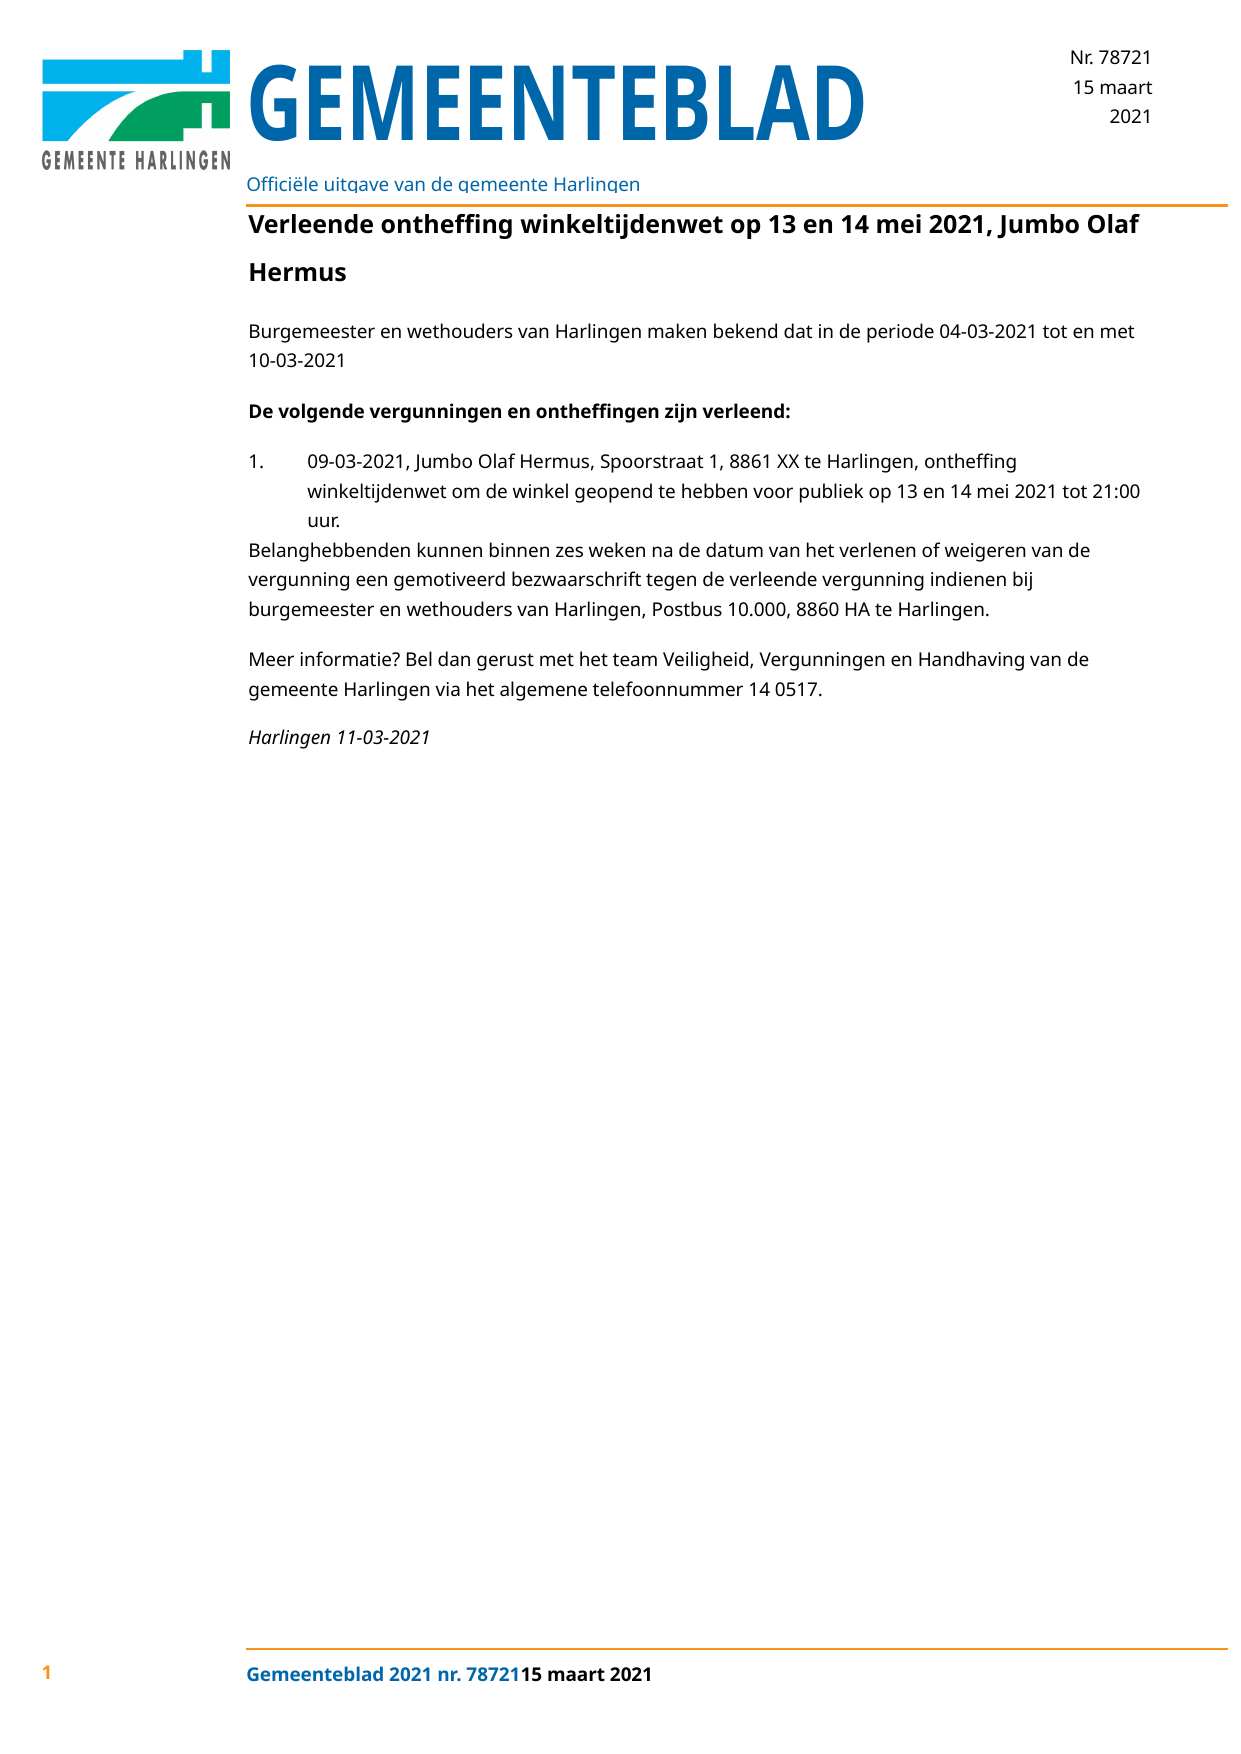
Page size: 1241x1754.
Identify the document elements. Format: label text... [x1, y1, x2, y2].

text De volgende vergunningen en ontheffingen zijn verleend: [248, 398, 1152, 424]
text Belanghebbenden kunnen binnen zes weken na de datum van het verlenen of weigeren van de vergunning een gemotiveerd bezwaarschrift tegen de verleende vergunning indienen bij burgemeester en wethouders van Harlingen, Postbus 10.000, 8860 HA te Harlingen. [248, 537, 1152, 622]
text Harlingen 11-03-2021 [248, 724, 1152, 750]
picture [41, 47, 231, 172]
text Meer informatie? Bel dan gerust met het team Veiligheid, Vergunningen en Handhaving van de gemeente Harlingen via het algemene telefoonnummer 14 0517. [248, 647, 1152, 702]
text Verleende ontheffing winkeltijdenwet op 13 en 14 mei 2021, Jumbo Olaf Hermus [248, 207, 1152, 288]
text Burgemeester en wethouders van Harlingen maken bekend dat in de periode 04-03-2021 tot en met 10-03-2021 [248, 318, 1152, 373]
list 09-03-2021, Jumbo Olaf Hermus, Spoorstraat 1, 8861 XX te Harlingen, ontheffing winkeltijdenwet om de winkel geopend te hebben voor publiek op 13 en 14 mei 2021 tot 21:00 uur. [248, 448, 1152, 533]
